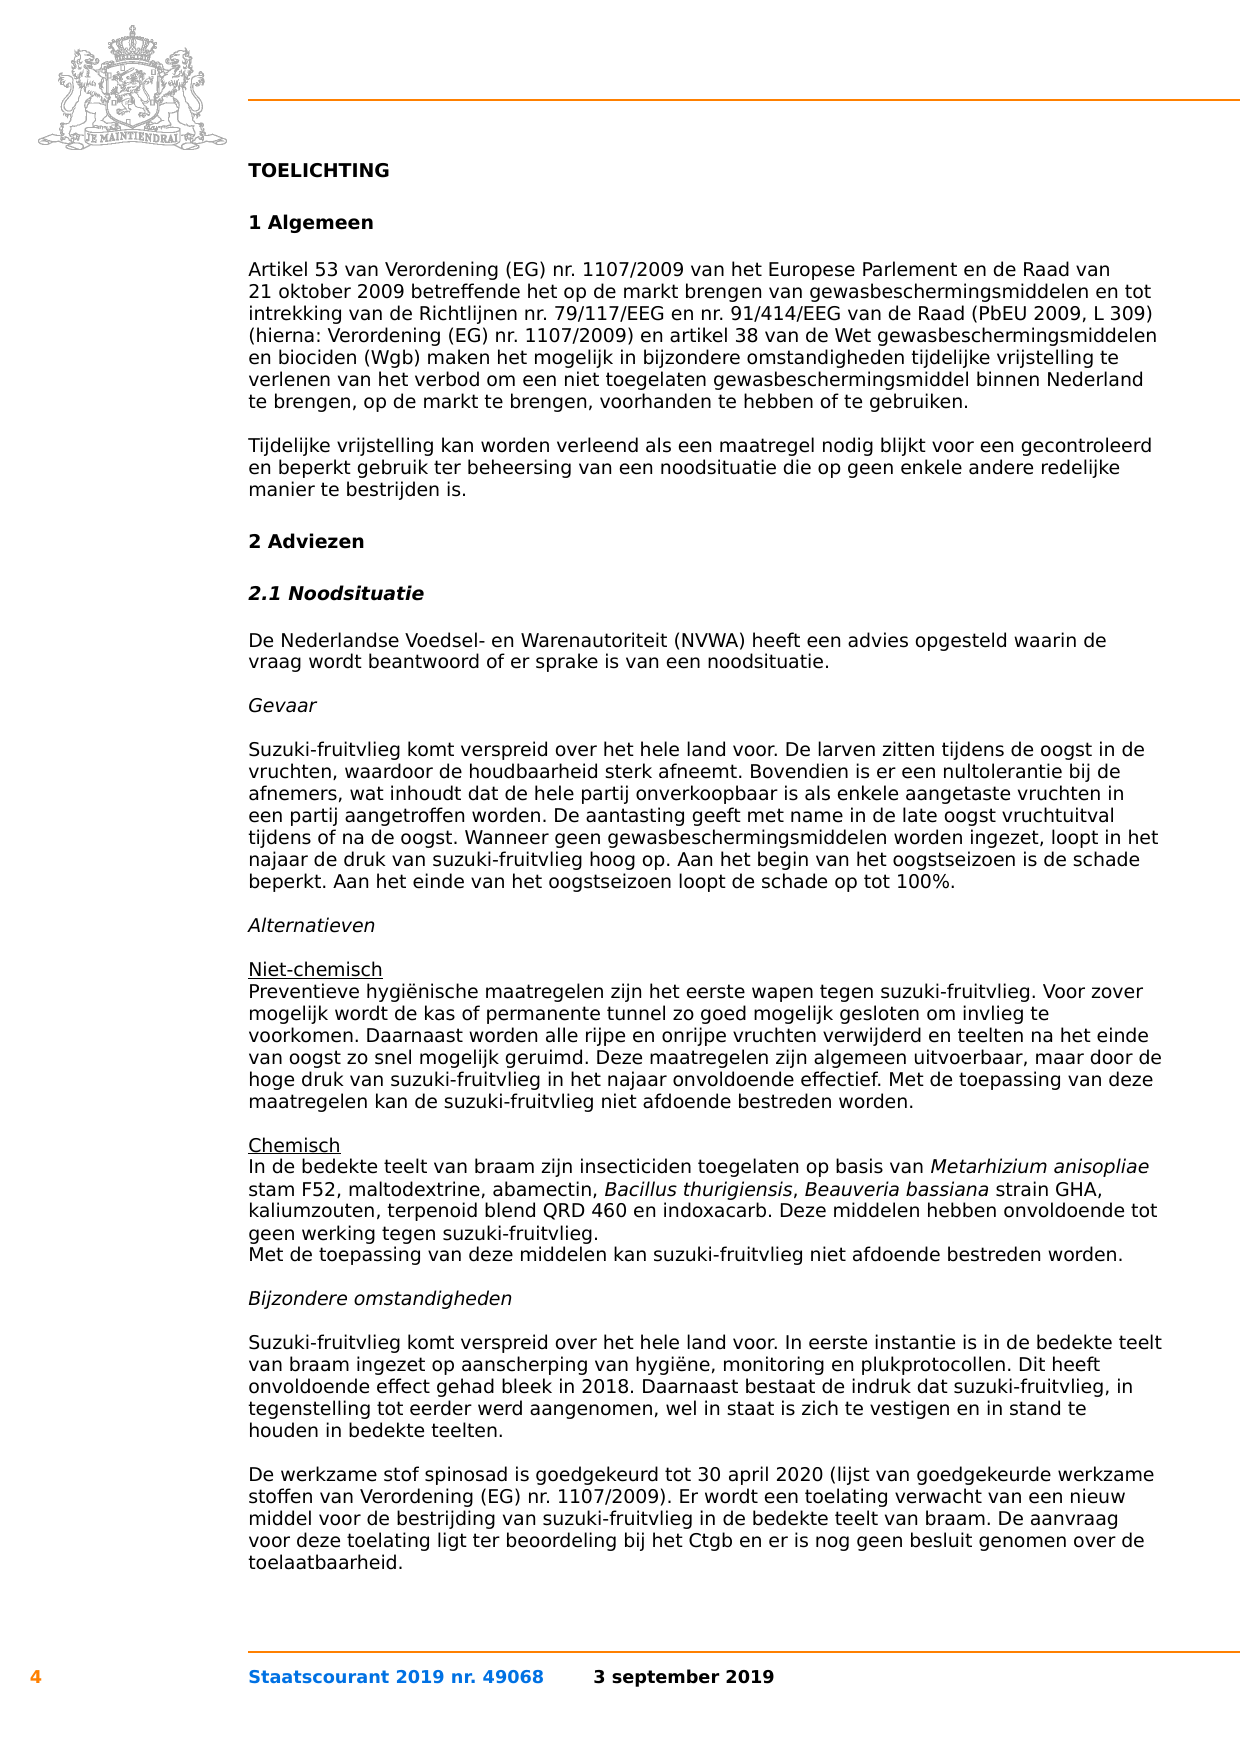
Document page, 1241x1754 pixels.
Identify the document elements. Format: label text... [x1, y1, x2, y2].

text Suzuki-fruitvlieg komt verspreid over het hele land voor. In eerste instantie is in de bedekte teelt van braam ingezet op aanscherping van hygiëne, monitoring en plukprotocollen. Dit heeft onvoldoende effect gehad bleek in 2018. Daarnaast bestaat de indruk dat suzuki-fruitvlieg, in tegenstelling tot eerder werd aangenomen, wel in staat is zich te vestigen en in stand te houden in bedekte teelten. [248, 1332, 1163, 1442]
text Chemisch [248, 1134, 1163, 1156]
text De werkzame stof spinosad is goedgekeurd tot 30 april 2020 (lijst van goedgekeurde werkzame stoffen van Verordening (EG) nr. 1107/2009). Er wordt een toelating verwacht van een nieuw middel voor de bestrijding van suzuki-fruitvlieg in de bedekte teelt van braam. De aanvraag voor deze toelating ligt ter beoordeling bij het Ctgb en er is nog geen besluit genomen over de toelaatbaarheid. [248, 1464, 1163, 1574]
text Tijdelijke vrijstelling kan worden verleend als een maatregel nodig blijkt voor een gecontroleerd en beperkt gebruik ter beheersing van een noodsituatie die op geen enkele andere redelijke manier te bestrijden is. [248, 434, 1163, 501]
picture [38, 25, 227, 150]
subtitle TOELICHTING [248, 160, 1163, 182]
text Preventieve hygiënische maatregelen zijn het eerste wapen tegen suzuki-fruitvlieg. Voor zover mogelijk wordt de kas of permanente tunnel zo goed mogelijk gesloten om invlieg te voorkomen. Daarnaast worden alle rijpe en onrijpe vruchten verwijderd en teelten na het einde van oogst zo snel mogelijk geruimd. Deze maatregelen zijn algemeen uitvoerbaar, maar door de hoge druk van suzuki-fruitvlieg in het najaar onvoldoende effectief. Met de toepassing van deze maatregelen kan de suzuki-fruitvlieg niet afdoende bestreden worden. [248, 981, 1163, 1113]
subtitle Bijzondere omstandigheden [248, 1288, 1163, 1310]
text Niet-chemisch [248, 959, 1163, 981]
text In de bedekte teelt van braam zijn insecticiden toegelaten op basis van Metarhizium anisopliae stam F52, maltodextrine, abamectin, Bacillus thurigiensis, Beauveria bassiana strain GHA, kaliumzouten, terpenoid blend QRD 460 en indoxacarb. Deze middelen hebben onvoldoende tot geen werking tegen suzuki-fruitvlieg. [248, 1156, 1163, 1244]
subtitle Gevaar [248, 695, 1163, 717]
text Artikel 53 van Verordening (EG) nr. 1107/2009 van het Europese Parlement en de Raad van 21 oktober 2009 betreffende het op de markt brengen van gewasbeschermingsmiddelen en tot intrekking van de Richtlijnen nr. 79/117/EEG en nr. 91/414/EEG van de Raad (PbEU 2009, L 309) (hierna: Verordening (EG) nr. 1107/2009) en artikel 38 van de Wet gewasbeschermingsmiddelen en biociden (Wgb) maken het mogelijk in bijzondere omstandigheden tijdelijke vrijstelling te verlenen van het verbod om een niet toegelaten gewasbeschermingsmiddel binnen Nederland te brengen, op de markt te brengen, voorhanden te hebben of te gebruiken. [248, 259, 1163, 413]
subtitle 1 Algemeen [248, 212, 1163, 234]
text Suzuki-fruitvlieg komt verspreid over het hele land voor. De larven zitten tijdens de oogst in de vruchten, waardoor de houdbaarheid sterk afneemt. Bovendien is er een nultolerantie bij de afnemers, wat inhoudt dat de hele partij onverkoopbaar is als enkele aangetaste vruchten in een partij aangetroffen worden. De aantasting geeft met name in de late oogst vruchtuitval tijdens of na de oogst. Wanneer geen gewasbeschermingsmiddelen worden ingezet, loopt in het najaar de druk van suzuki-fruitvlieg hoog op. Aan het begin van het oogstseizoen is de schade beperkt. Aan het einde van het oogstseizoen loopt de schade op tot 100%. [248, 739, 1163, 893]
text Met de toepassing van deze middelen kan suzuki-fruitvlieg niet afdoende bestreden worden. [248, 1244, 1163, 1266]
subtitle Alternatieven [248, 915, 1163, 937]
subtitle 2 Adviezen [248, 531, 1163, 552]
subtitle 2.1 Noodsituatie [248, 582, 1163, 604]
text De Nederlandse Voedsel- en Warenautoriteit (NVWA) heeft een advies opgesteld waarin de vraag wordt beantwoord of er sprake is van een noodsituatie. [248, 629, 1163, 673]
